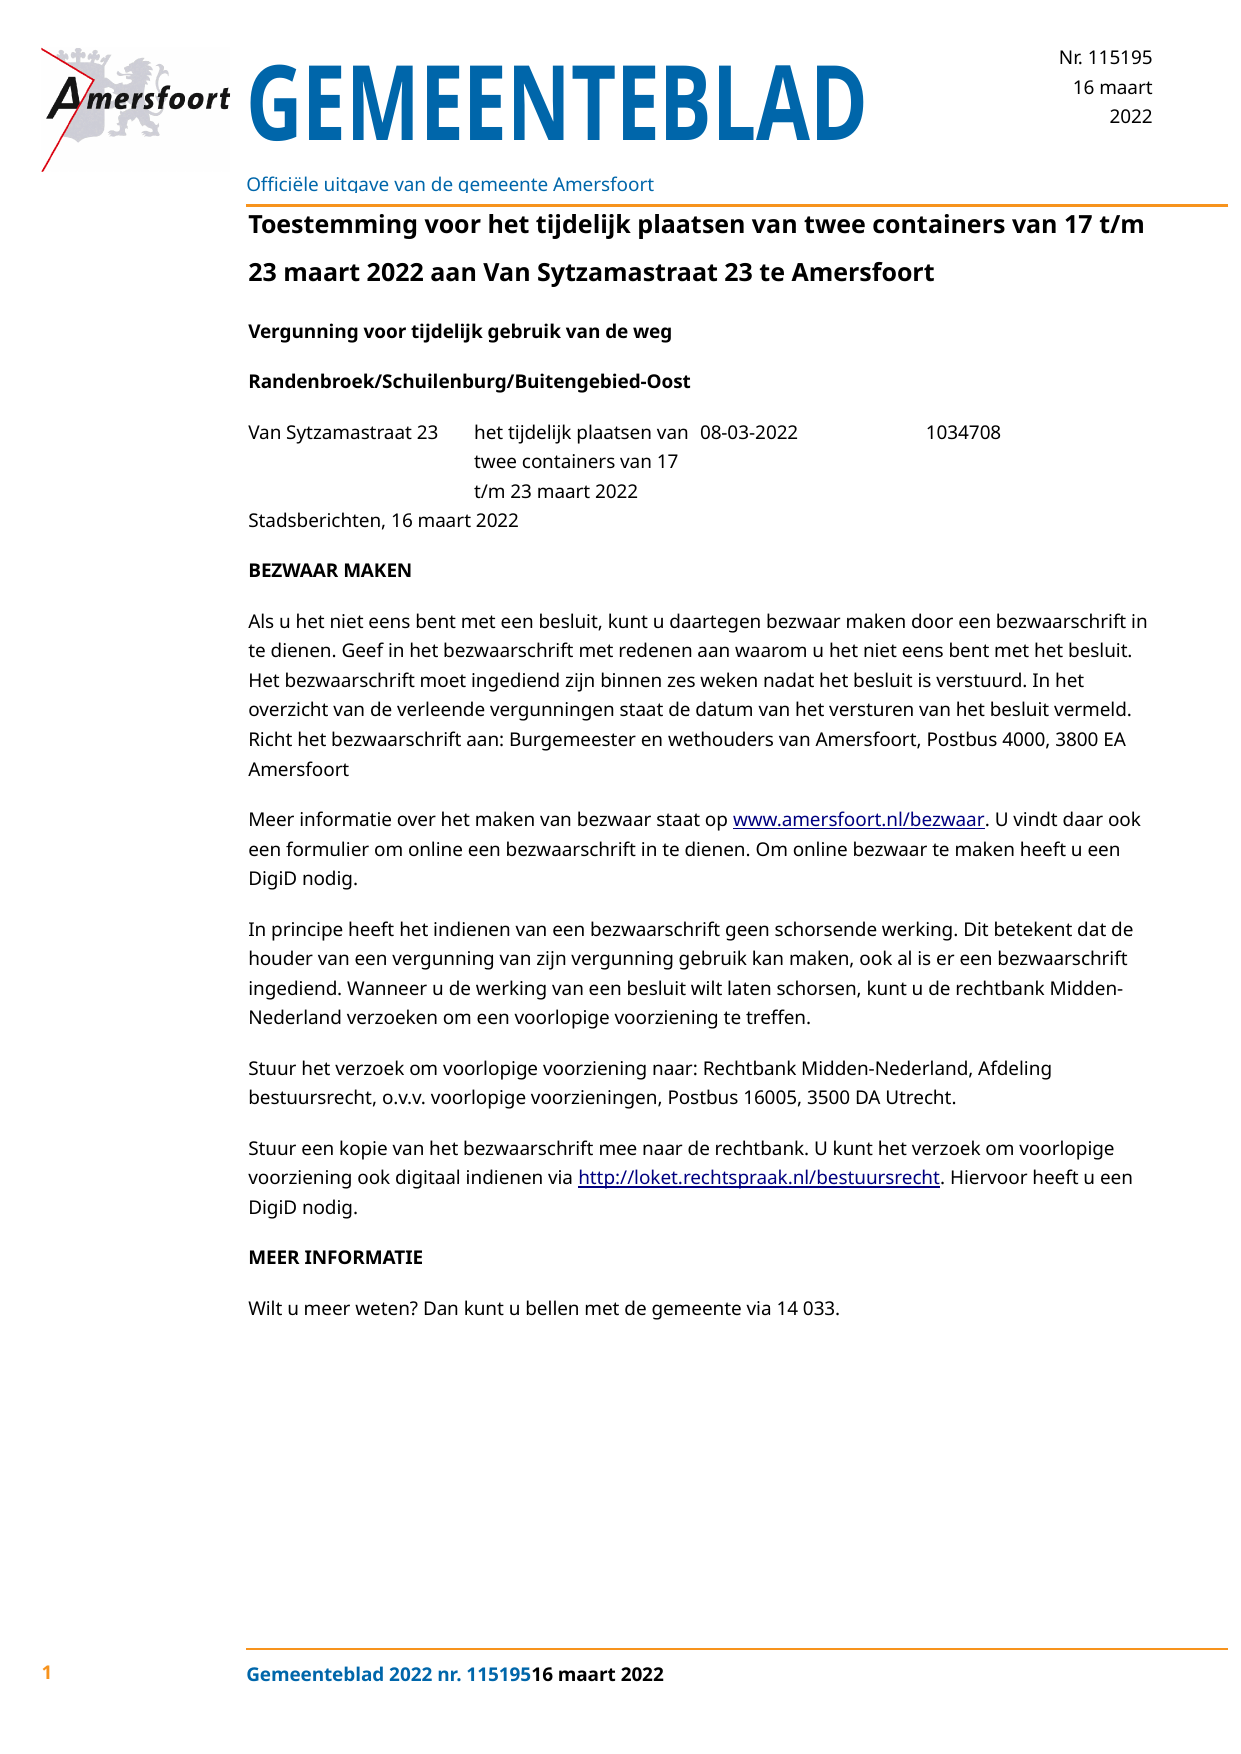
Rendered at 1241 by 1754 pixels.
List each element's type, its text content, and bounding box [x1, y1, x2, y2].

text Meer informatie over het maken van bezwaar staat op www.amersfoort.nl/bezwaar. U vindt daar ook een formulier om online een bezwaarschrift in te dienen. Om online bezwaar te maken heeft u een DigiD nodig. [248, 806, 1152, 891]
text MEER INFORMATIE [248, 1244, 1152, 1270]
text BEZWAAR MAKEN [248, 557, 1152, 583]
text Randenbroek/Schuilenburg/Buitengebied-Oost [248, 368, 1152, 394]
table_header 08-03-2022 [700, 419, 926, 504]
text Toestemming voor het tijdelijk plaatsen van twee containers van 17 t/m 23 maart 2022 aan Van Sytzamastraat 23 te Amersfoort [248, 207, 1152, 288]
table_header het tijdelijk plaatsen van twee containers van 17 t/m 23 maart 2022 [474, 419, 700, 504]
text Stadsberichten, 16 maart 2022 [248, 507, 1152, 533]
text Vergunning voor tijdelijk gebruik van de weg [248, 318, 1152, 344]
table_header Van Sytzamastraat 23 [248, 419, 474, 504]
text In principe heeft het indienen van een bezwaarschrift geen schorsende werking. Dit betekent dat de houder van een vergunning van zijn vergunning gebruik kan maken, ook al is er een bezwaarschrift ingediend. Wanneer u de werking van een besluit wilt laten schorsen, kunt u de rechtbank Midden-Nederland verzoeken om een voorlopige voorziening te treffen. [248, 916, 1152, 1030]
text Als u het niet eens bent met een besluit, kunt u daartegen bezwaar maken door een bezwaarschrift in te dienen. Geef in het bezwaarschrift met redenen aan waarom u het niet eens bent met het besluit. Het bezwaarschrift moet ingediend zijn binnen zes weken nadat het besluit is verstuurd. In het overzicht van de verleende vergunningen staat de datum van het versturen van het besluit vermeld. Richt het bezwaarschrift aan: Burgemeester en wethouders van Amersfoort, Postbus 4000, 3800 EA Amersfoort [248, 608, 1152, 781]
table_header 1034708 [926, 419, 1152, 504]
text Stuur het verzoek om voorlopige voorziening naar: Rechtbank Midden-Nederland, Afdeling bestuursrecht, o.v.v. voorlopige voorzieningen, Postbus 16005, 3500 DA Utrecht. [248, 1055, 1152, 1110]
text Stuur een kopie van het bezwaarschrift mee naar de rechtbank. U kunt het verzoek om voorlopige voorziening ook digitaal indienen via http://loket.rechtspraak.nl/bestuursrecht. Hiervoor heeft u een DigiD nodig. [248, 1135, 1152, 1220]
text Wilt u meer weten? Dan kunt u bellen met de gemeente via 14 033. [248, 1295, 1152, 1321]
picture [41, 47, 231, 172]
